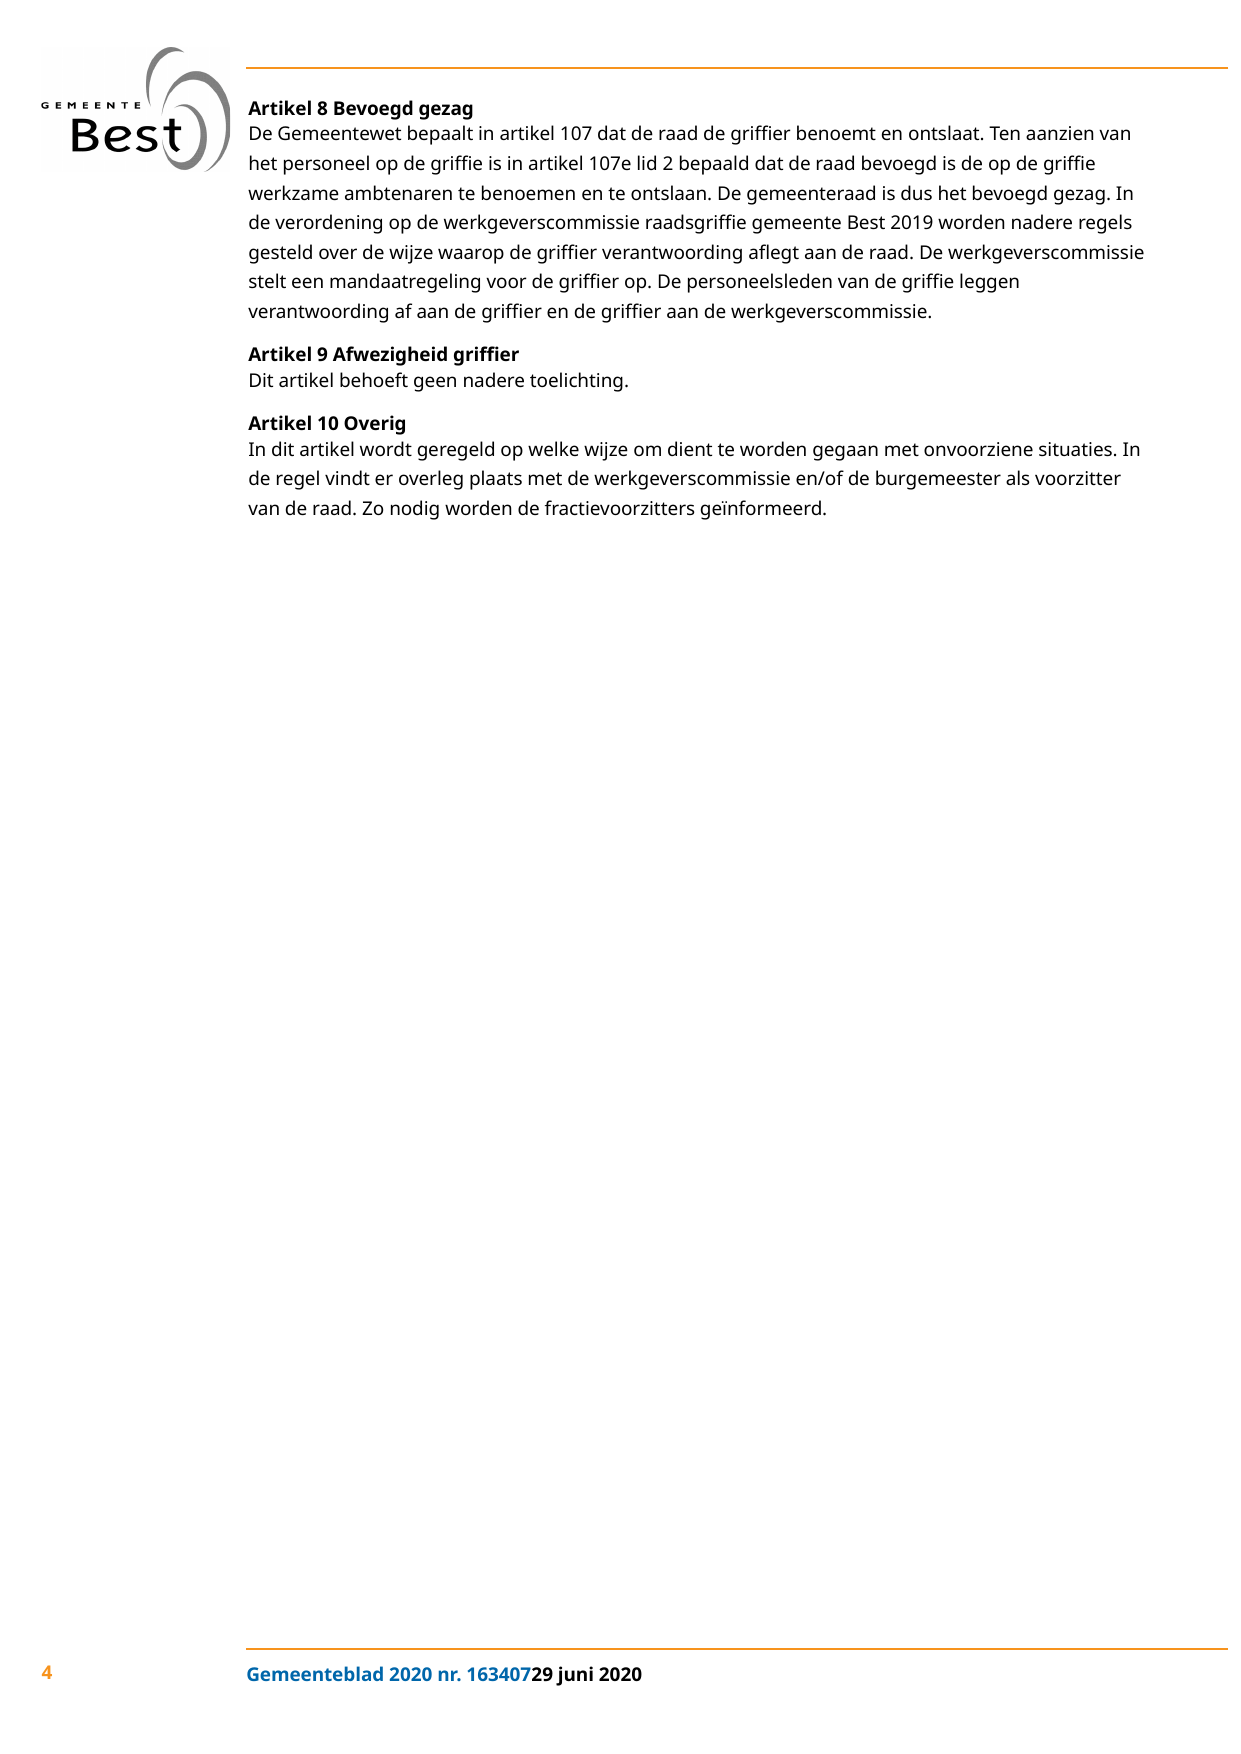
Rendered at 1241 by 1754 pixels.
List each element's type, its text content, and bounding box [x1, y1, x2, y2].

text Dit artikel behoeft geen nadere toelichting. [248, 367, 1152, 393]
text Artikel 9 Afwezigheid griffier [248, 341, 1152, 367]
text Artikel 8 Bevoegd gezag [248, 95, 1152, 121]
text Artikel 10 Overig [248, 410, 1152, 436]
text In dit artikel wordt geregeld op welke wijze om dient te worden gegaan met onvoorziene situaties. In de regel vindt er overleg plaats met de werkgeverscommissie en/of de burgemeester als voorzitter van de raad. Zo nodig worden de fractievoorzitters geïnformeerd. [248, 436, 1152, 521]
text De Gemeentewet bepaalt in artikel 107 dat de raad de griffier benoemt en ontslaat. Ten aanzien van het personeel op de griffie is in artikel 107e lid 2 bepaald dat de raad bevoegd is de op de griffie werkzame ambtenaren te benoemen en te ontslaan. De gemeenteraad is dus het bevoegd gezag. In de verordening op de werkgeverscommissie raadsgriffie gemeente Best 2019 worden nadere regels gesteld over de wijze waarop de griffier verantwoording aflegt aan de raad. De werkgeverscommissie stelt een mandaatregeling voor de griffier op. De personeelsleden van de griffie leggen verantwoording af aan de griffier en de griffier aan de werkgeverscommissie. [248, 121, 1152, 324]
picture [41, 47, 231, 172]
